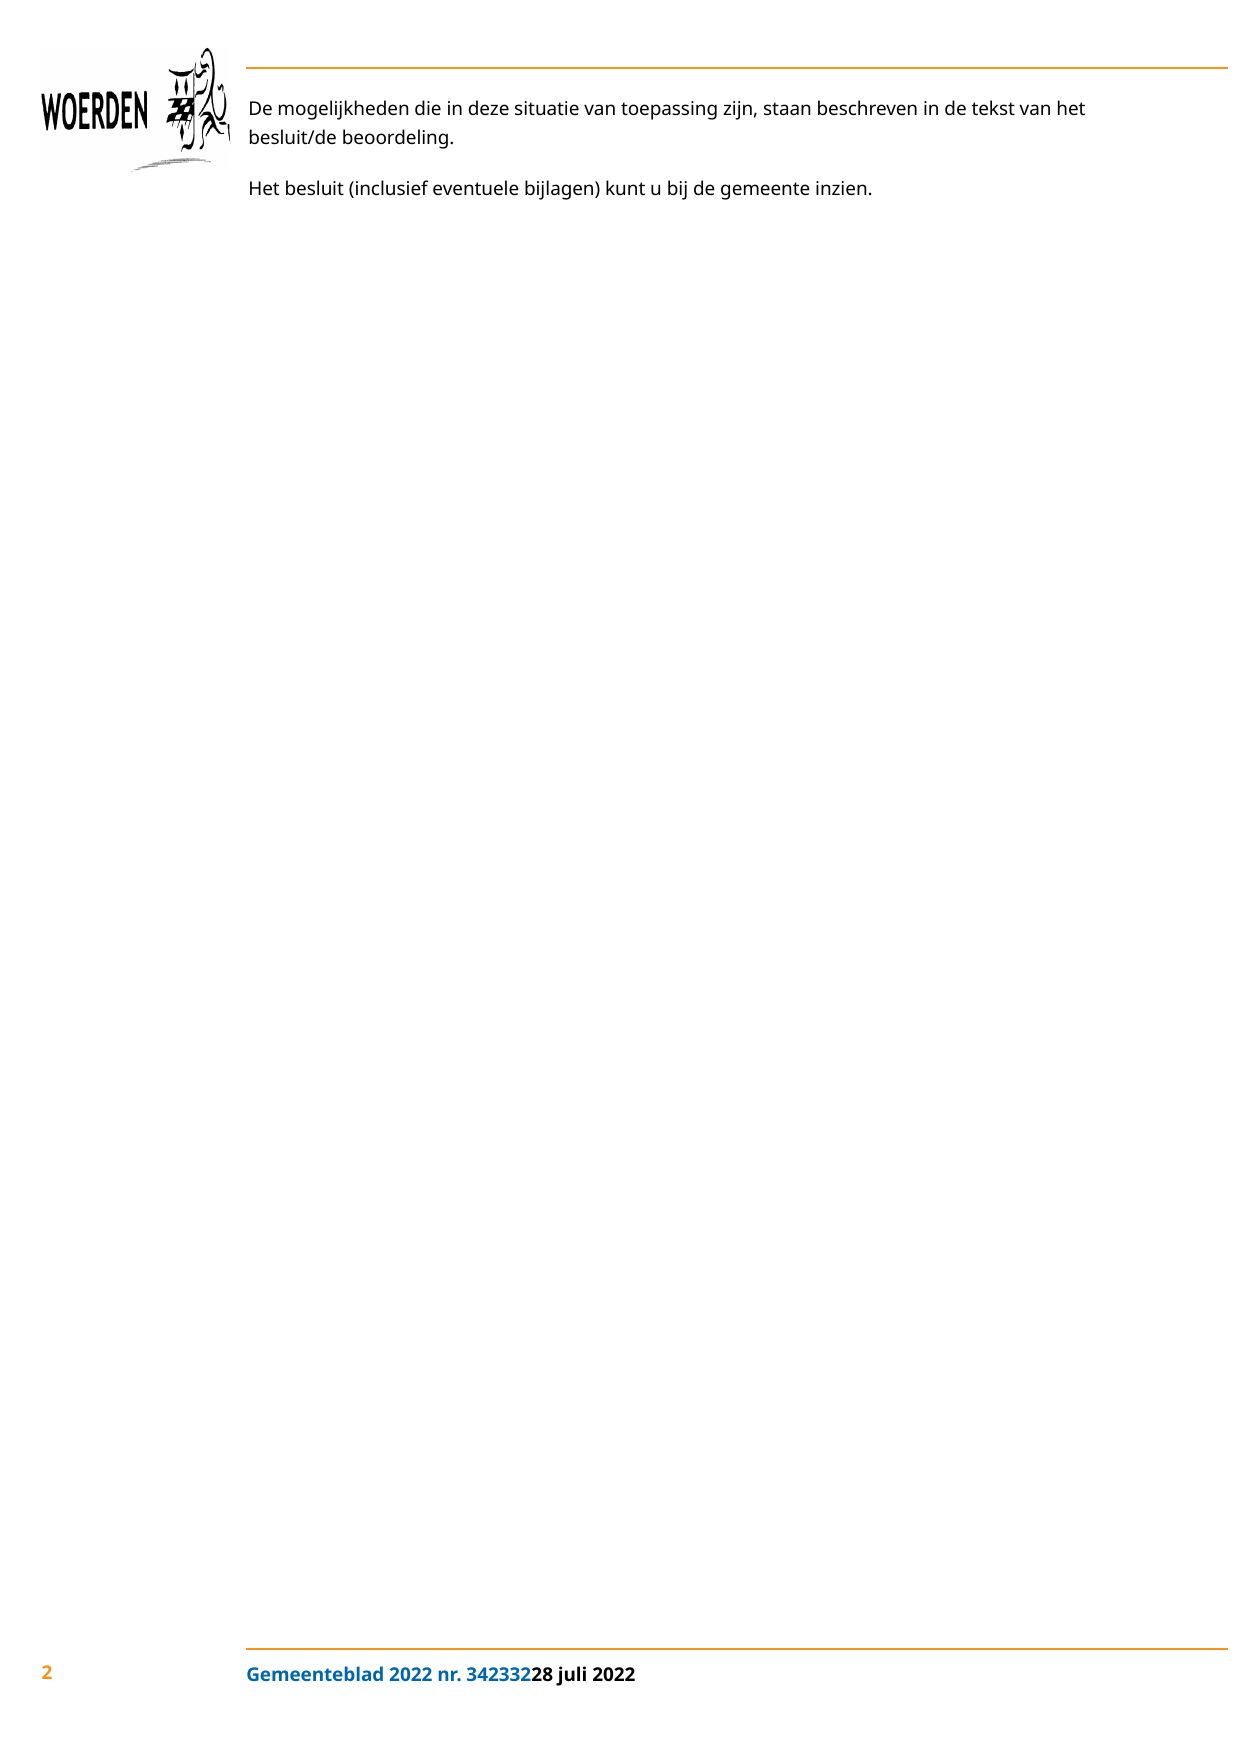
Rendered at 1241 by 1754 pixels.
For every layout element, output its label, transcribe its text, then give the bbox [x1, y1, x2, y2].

text De mogelijkheden die in deze situatie van toepassing zijn, staan beschreven in de tekst van het besluit/de beoordeling. [248, 95, 1152, 150]
text Het besluit (inclusief eventuele bijlagen) kunt u bij de gemeente inzien. [248, 175, 1152, 201]
picture [41, 47, 231, 172]
